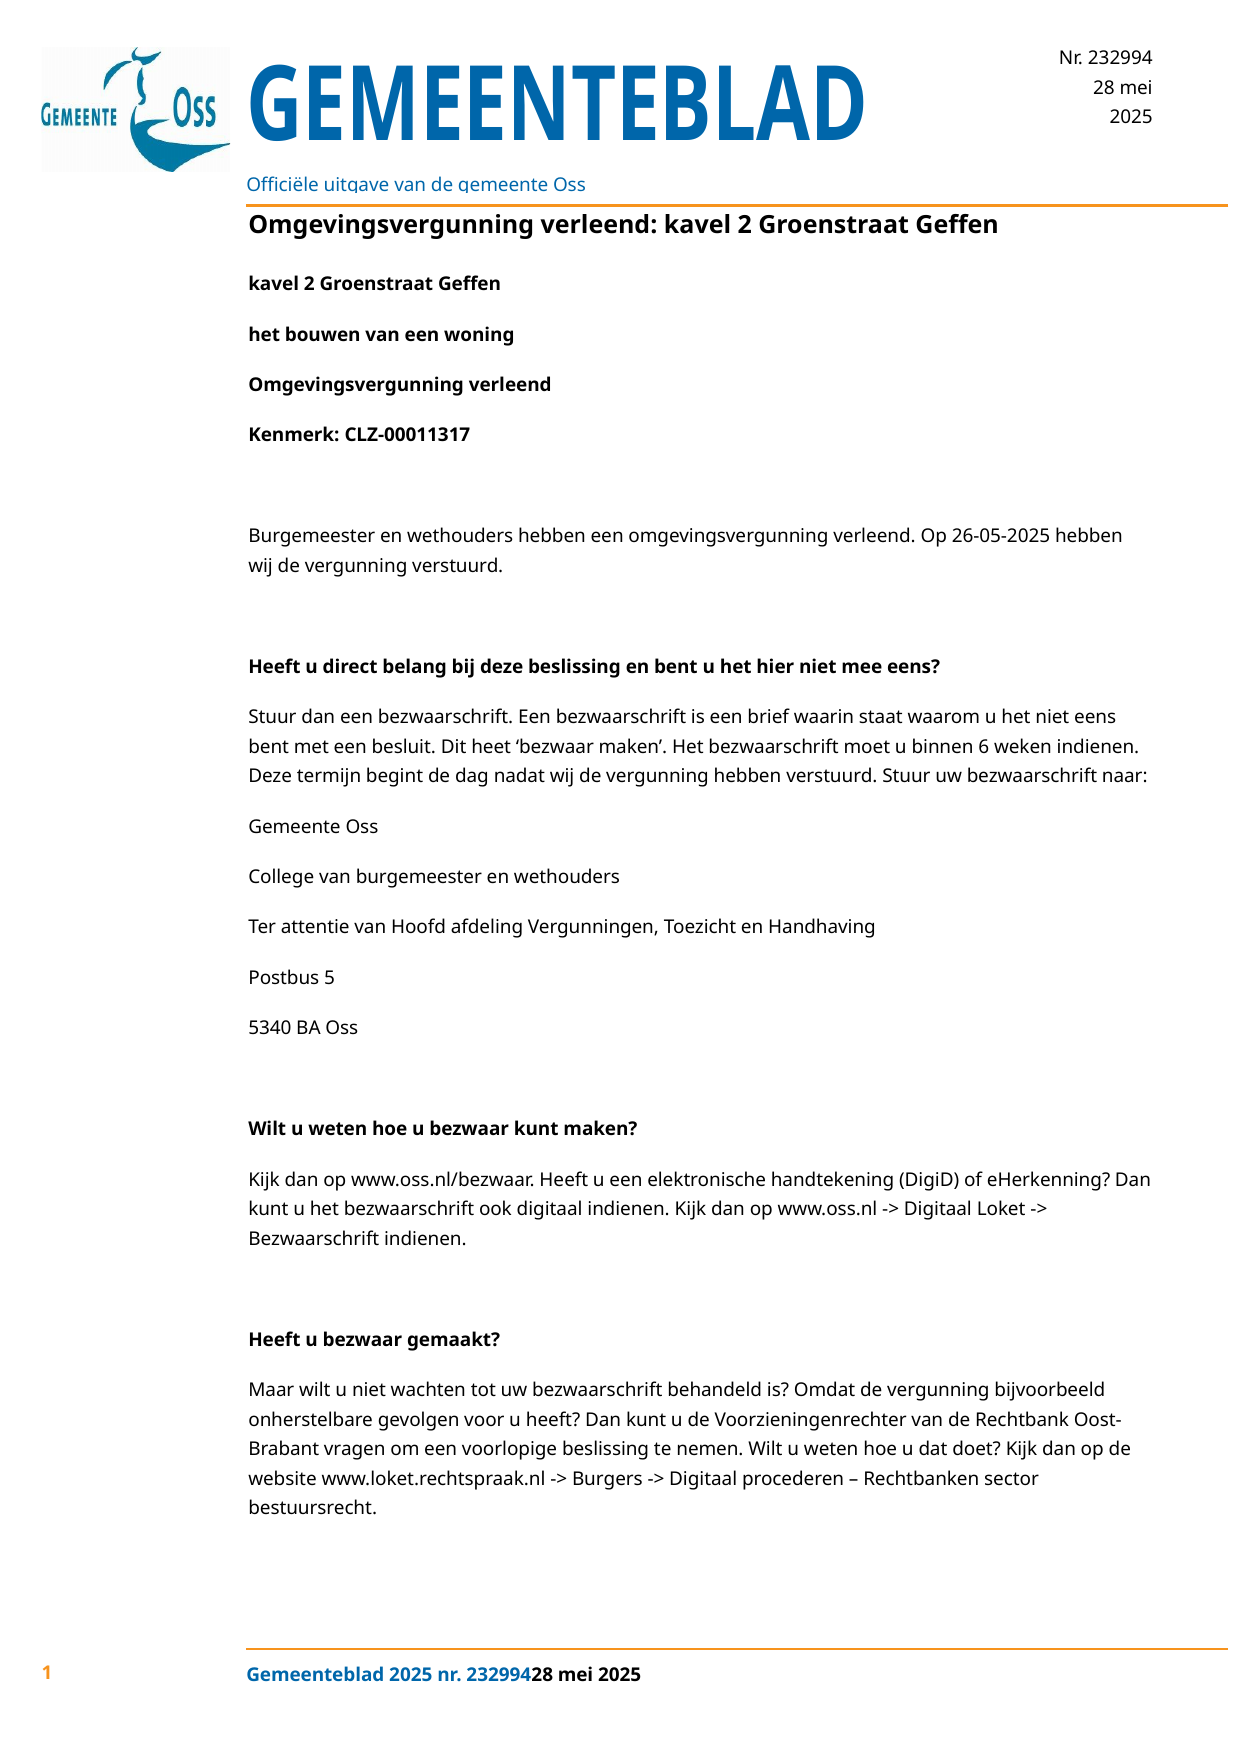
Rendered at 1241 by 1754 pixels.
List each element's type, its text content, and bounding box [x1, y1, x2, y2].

text het bouwen van een woning [248, 321, 1152, 346]
text Wilt u weten hoe u bezwaar kunt maken? [248, 1115, 1152, 1141]
text Gemeente Oss [248, 813, 1152, 838]
text Heeft u direct belang bij deze beslissing en bent u het hier niet mee eens? [248, 653, 1152, 678]
text Kenmerk: CLZ-00011317 [248, 422, 1152, 447]
text Omgevingsvergunning verleend [248, 371, 1152, 397]
text Kijk dan op www.oss.nl/bezwaar. Heeft u een elektronische handtekening (DigiD) of eHerkenning? Dan kunt u het bezwaarschrift ook digitaal indienen. Kijk dan op www.oss.nl -> Digitaal Loket -> Bezwaarschrift indienen. [248, 1166, 1152, 1251]
text Heeft u bezwaar gemaakt? [248, 1326, 1152, 1351]
text Omgevingsvergunning verleend: kavel 2 Groenstraat Geffen [248, 207, 1152, 241]
text Postbus 5 [248, 964, 1152, 990]
text College van burgemeester en wethouders [248, 863, 1152, 889]
text kavel 2 Groenstraat Geffen [248, 270, 1152, 296]
text 5340 BA Oss [248, 1014, 1152, 1040]
picture [41, 47, 231, 172]
text Ter attentie van Hoofd afdeling Vergunningen, Toezicht en Handhaving [248, 914, 1152, 939]
text Burgemeester en wethouders hebben een omgevingsvergunning verleend. Op 26-05-2025 hebben wij de vergunning verstuurd. [248, 522, 1152, 578]
text Stuur dan een bezwaarschrift. Een bezwaarschrift is een brief waarin staat waarom u het niet eens bent met een besluit. Dit heet ‘bezwaar maken’. Het bezwaarschrift moet u binnen 6 weken indienen. Deze termijn begint de dag nadat wij de vergunning hebben verstuurd. Stuur uw bezwaarschrift naar: [248, 703, 1152, 788]
text Maar wilt u niet wachten tot uw bezwaarschrift behandeld is? Omdat de vergunning bijvoorbeeld onherstelbare gevolgen voor u heeft? Dan kunt u de Voorzieningenrechter van de Rechtbank Oost-Brabant vragen om een voorlopige beslissing te nemen. Wilt u weten hoe u dat doet? Kijk dan op de website www.loket.rechtspraak.nl -> Burgers -> Digitaal procederen – Rechtbanken sector bestuursrecht. [248, 1376, 1152, 1520]
